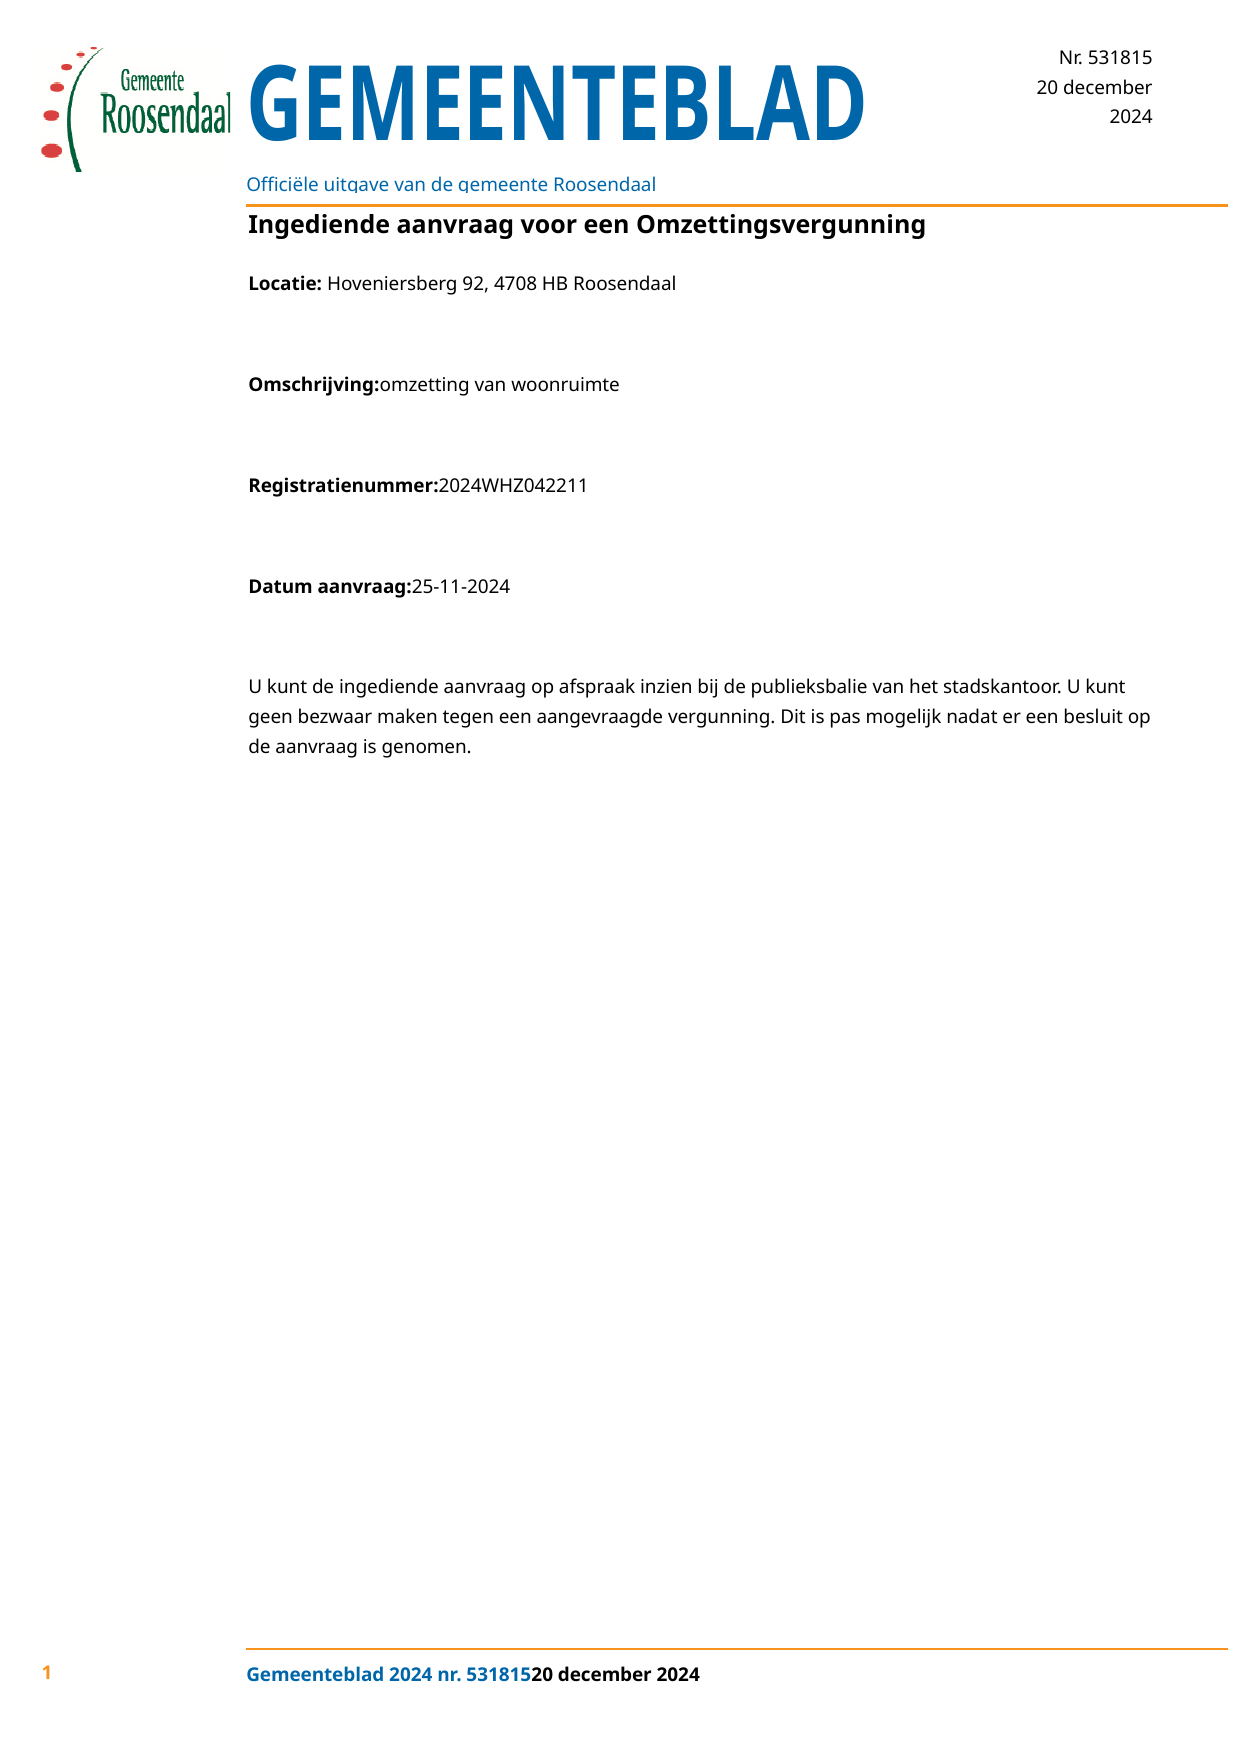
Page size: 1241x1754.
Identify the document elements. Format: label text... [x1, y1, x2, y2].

text U kunt de ingediende aanvraag op afspraak inzien bij de publieksbalie van het stadskantoor. U kunt geen bezwaar maken tegen een aangevraagde vergunning. Dit is pas mogelijk nadat er een besluit op de aanvraag is genomen. [248, 674, 1152, 758]
text Registratienummer:2024WHZ042211 [248, 472, 1152, 498]
picture [41, 47, 231, 172]
text Datum aanvraag:25-11-2024 [248, 573, 1152, 598]
text Ingediende aanvraag voor een Omzettingsvergunning [248, 207, 1152, 241]
text Locatie: Hoveniersberg 92, 4708 HB Roosendaal [248, 270, 1152, 296]
text Omschrijving:omzetting van woonruimte [248, 371, 1152, 397]
